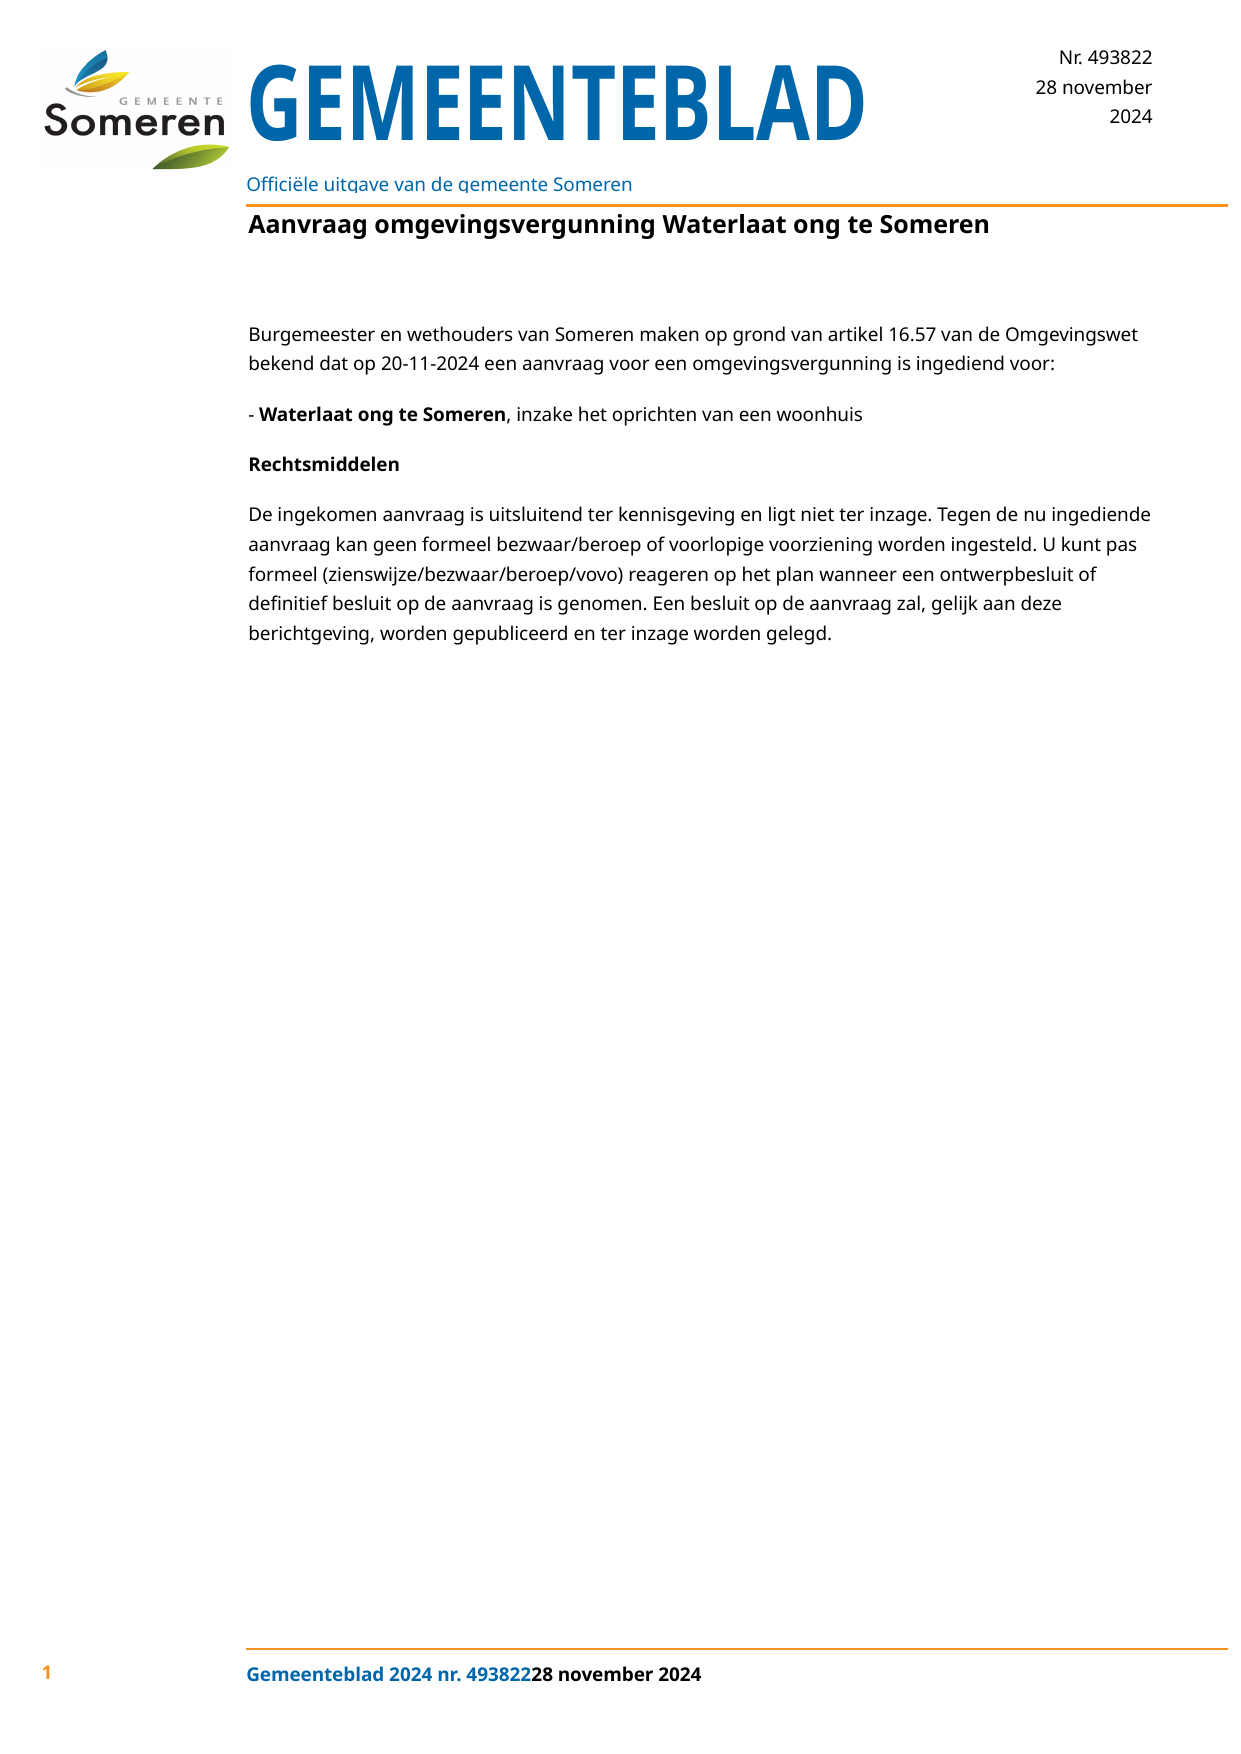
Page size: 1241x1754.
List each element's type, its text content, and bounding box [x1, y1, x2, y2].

text Rechtsmiddelen [248, 451, 1152, 477]
picture [41, 47, 231, 172]
text Burgemeester en wethouders van Someren maken op grond van artikel 16.57 van de Omgevingswet bekend dat op 20-11-2024 een aanvraag voor een omgevingsvergunning is ingediend voor: [248, 321, 1152, 376]
text - Waterlaat ong te Someren, inzake het oprichten van een woonhuis [248, 401, 1152, 426]
text De ingekomen aanvraag is uitsluitend ter kennisgeving en ligt niet ter inzage. Tegen de nu ingediende aanvraag kan geen formeel bezwaar/beroep of voorlopige voorziening worden ingesteld. U kunt pas formeel (zienswijze/bezwaar/beroep/vovo) reageren op het plan wanneer een ontwerpbesluit of definitief besluit op de aanvraag is genomen. Een besluit op de aanvraag zal, gelijk aan deze berichtgeving, worden gepubliceerd en ter inzage worden gelegd. [248, 502, 1152, 646]
text Aanvraag omgevingsvergunning Waterlaat ong te Someren [248, 207, 1152, 241]
